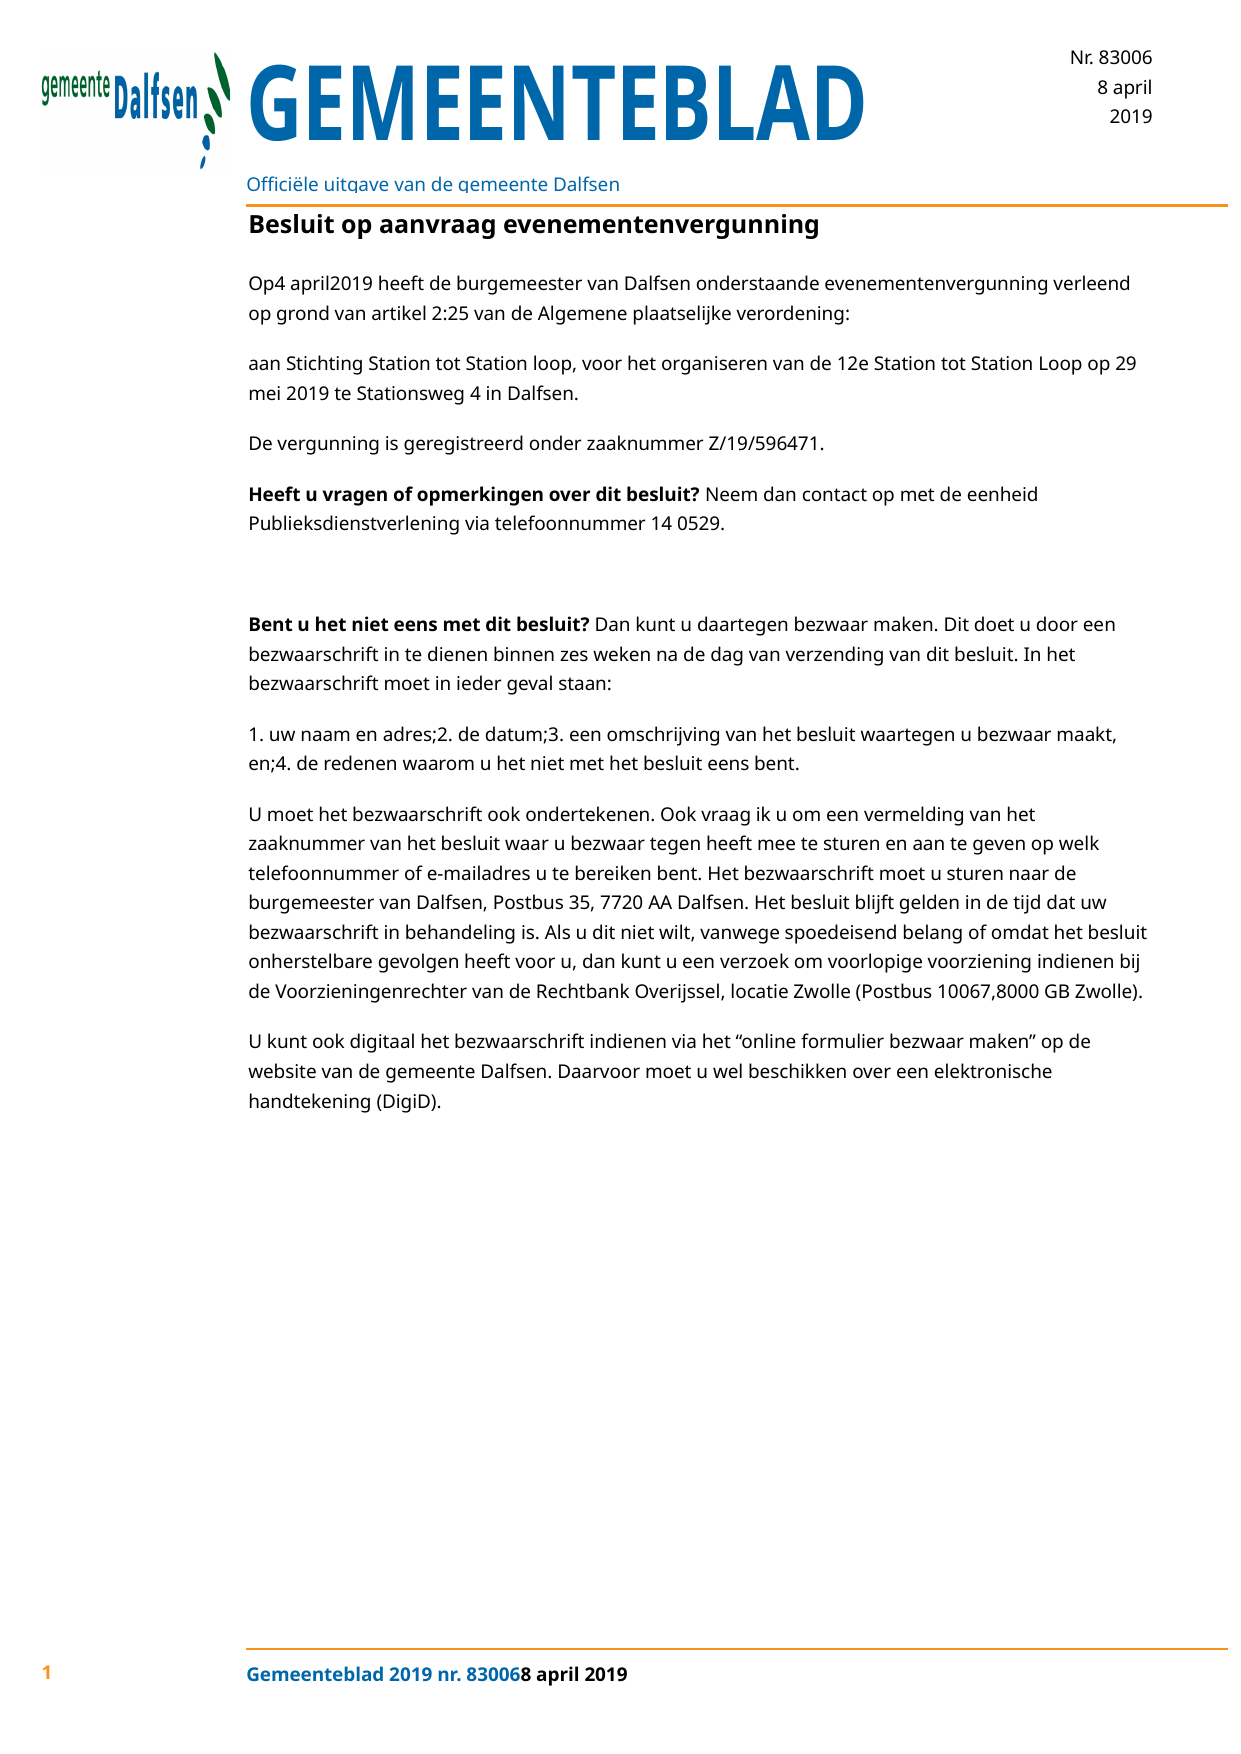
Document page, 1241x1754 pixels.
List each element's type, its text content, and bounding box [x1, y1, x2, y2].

text Heeft u vragen of opmerkingen over dit besluit? Neem dan contact op met de eenheid Publieksdienstverlening via telefoonnummer 14 0529. [248, 481, 1152, 536]
picture [41, 47, 231, 172]
text U moet het bezwaarschrift ook ondertekenen. Ook vraag ik u om een vermelding van het zaaknummer van het besluit waar u bezwaar tegen heeft mee te sturen en aan te geven op welk telefoonnummer of e-mailadres u te bereiken bent. Het bezwaarschrift moet u sturen naar de burgemeester van Dalfsen, Postbus 35, 7720 AA Dalfsen. Het besluit blijft gelden in de tijd dat uw bezwaarschrift in behandeling is. Als u dit niet wilt, vanwege spoedeisend belang of omdat het besluit onherstelbare gevolgen heeft voor u, dan kunt u een verzoek om voorlopige voorziening indienen bij de Voorzieningenrechter van de Rechtbank Overijssel, locatie Zwolle (Postbus 10067,8000 GB Zwolle). [248, 801, 1152, 1004]
text U kunt ook digitaal het bezwaarschrift indienen via het “online formulier bezwaar maken” op de website van de gemeente Dalfsen. Daarvoor moet u wel beschikken over een elektronische handtekening (DigiD). [248, 1029, 1152, 1113]
text 1. uw naam en adres;2. de datum;3. een omschrijving van het besluit waartegen u bezwaar maakt, en;4. de redenen waarom u het niet met het besluit eens bent. [248, 721, 1152, 776]
text Bent u het niet eens met dit besluit? Dan kunt u daartegen bezwaar maken. Dit doet u door een bezwaarschrift in te dienen binnen zes weken na de dag van verzending van dit besluit. In het bezwaarschrift moet in ieder geval staan: [248, 611, 1152, 696]
text aan Stichting Station tot Station loop, voor het organiseren van de 12e Station tot Station Loop op 29 mei 2019 te Stationsweg 4 in Dalfsen. [248, 350, 1152, 406]
text Op4 april2019 heeft de burgemeester van Dalfsen onderstaande evenementenvergunning verleend op grond van artikel 2:25 van de Algemene plaatselijke verordening: [248, 270, 1152, 326]
text Besluit op aanvraag evenementenvergunning [248, 207, 1152, 241]
text De vergunning is geregistreerd onder zaaknummer Z/19/596471. [248, 430, 1152, 456]
